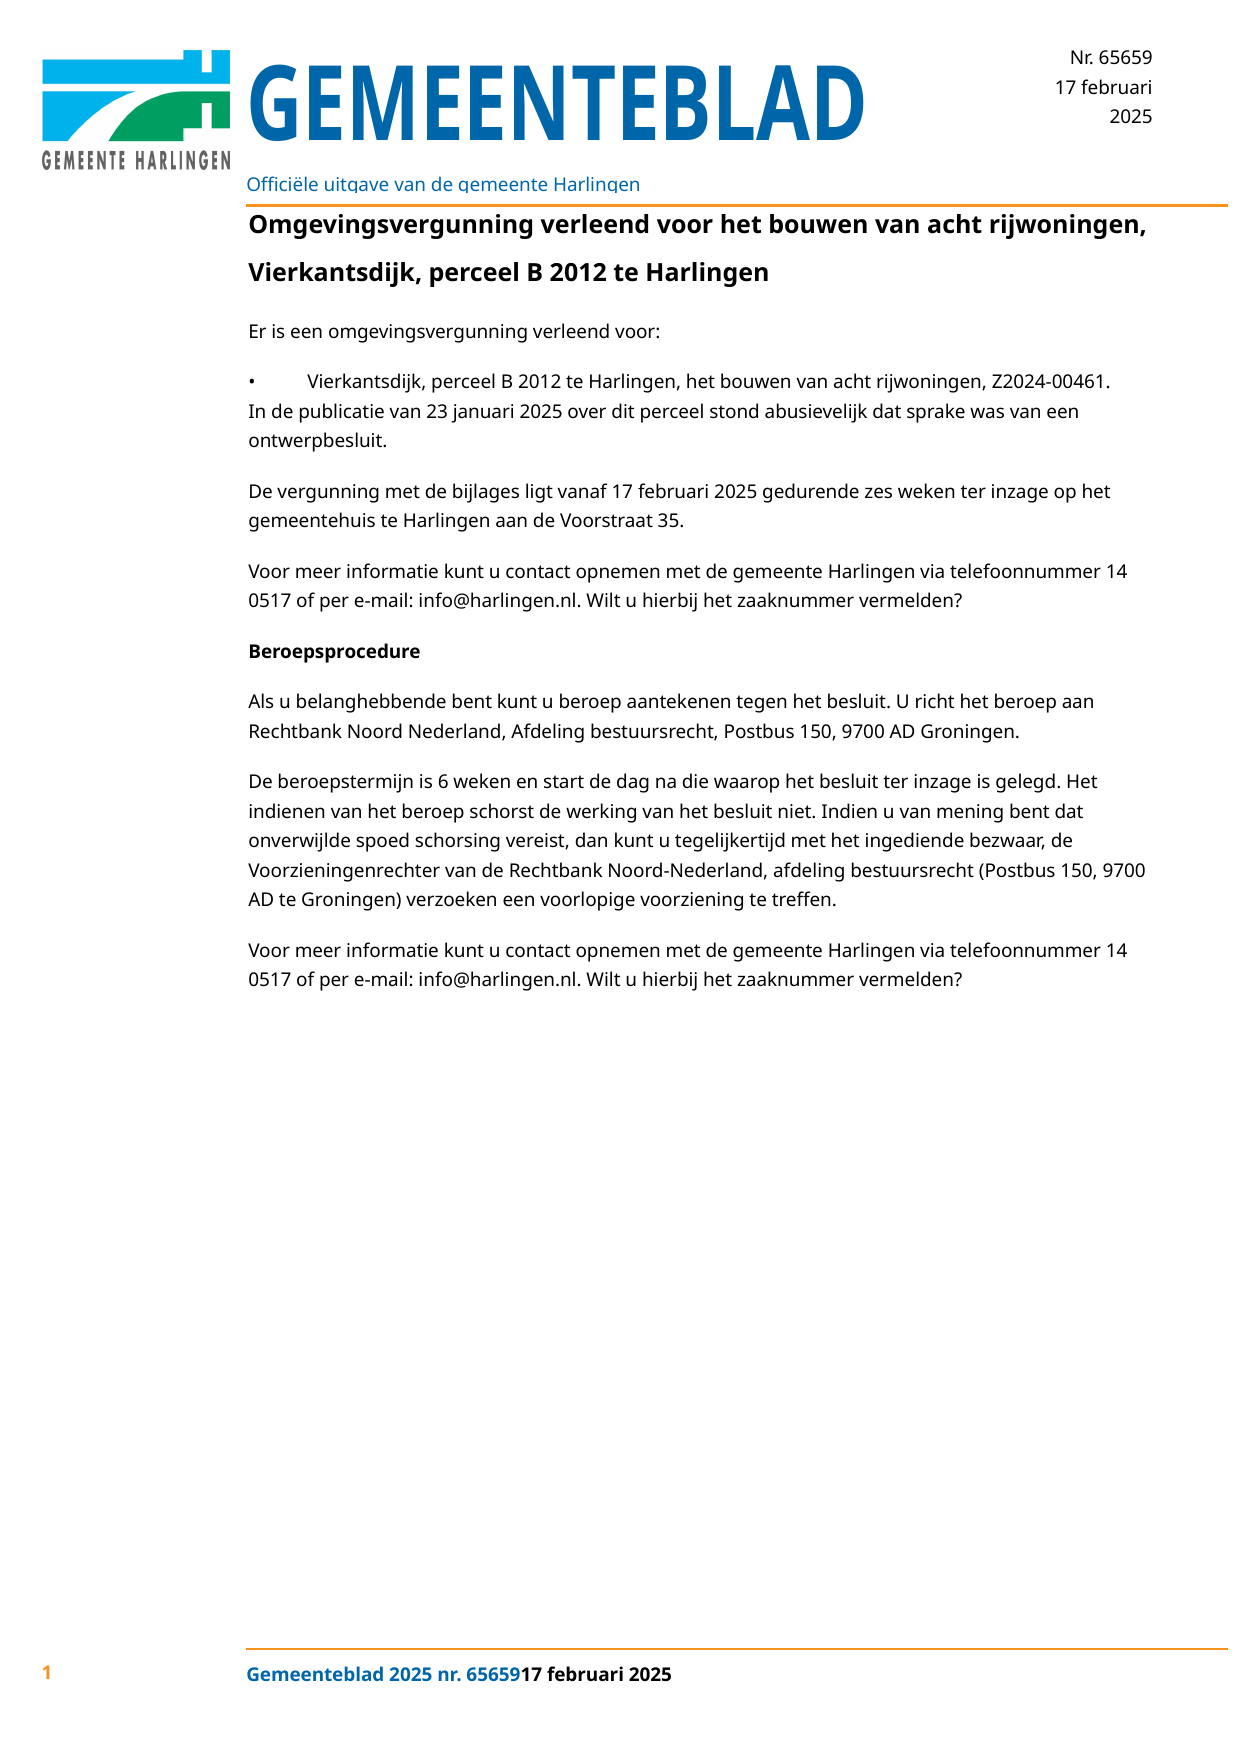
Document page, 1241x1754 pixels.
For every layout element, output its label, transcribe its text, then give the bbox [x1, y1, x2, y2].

text Er is een omgevingsvergunning verleend voor: [248, 318, 1152, 344]
text Omgevingsvergunning verleend voor het bouwen van acht rijwoningen, Vierkantsdijk, perceel B 2012 te Harlingen [248, 207, 1152, 288]
picture [41, 47, 231, 172]
text Voor meer informatie kunt u contact opnemen met de gemeente Harlingen via telefoonnummer 14 0517 of per e-mail: info@harlingen.nl. Wilt u hierbij het zaaknummer vermelden? [248, 558, 1152, 613]
text De beroepstermijn is 6 weken en start de dag na die waarop het besluit ter inzage is gelegd. Het indienen van het beroep schorst de werking van het besluit niet. Indien u van mening bent dat onverwijlde spoed schorsing vereist, dan kunt u tegelijkertijd met het ingediende bezwaar, de Voorzieningenrechter van de Rechtbank Noord-Nederland, afdeling bestuursrecht (Postbus 150, 9700 AD te Groningen) verzoeken een voorlopige voorziening te treffen. [248, 768, 1152, 912]
text Voor meer informatie kunt u contact opnemen met de gemeente Harlingen via telefoonnummer 14 0517 of per e-mail: info@harlingen.nl. Wilt u hierbij het zaaknummer vermelden? [248, 937, 1152, 992]
text Beroepsprocedure [248, 638, 1152, 664]
text In de publicatie van 23 januari 2025 over dit perceel stond abusievelijk dat sprake was van een ontwerpbesluit. [248, 398, 1152, 453]
text De vergunning met de bijlages ligt vanaf 17 februari 2025 gedurende zes weken ter inzage op het gemeentehuis te Harlingen aan de Voorstraat 35. [248, 478, 1152, 533]
list Vierkantsdijk, perceel B 2012 te Harlingen, het bouwen van acht rijwoningen, Z2024-00461. [248, 368, 1152, 394]
text Als u belanghebbende bent kunt u beroep aantekenen tegen het besluit. U richt het beroep aan Rechtbank Noord Nederland, Afdeling bestuursrecht, Postbus 150, 9700 AD Groningen. [248, 688, 1152, 744]
